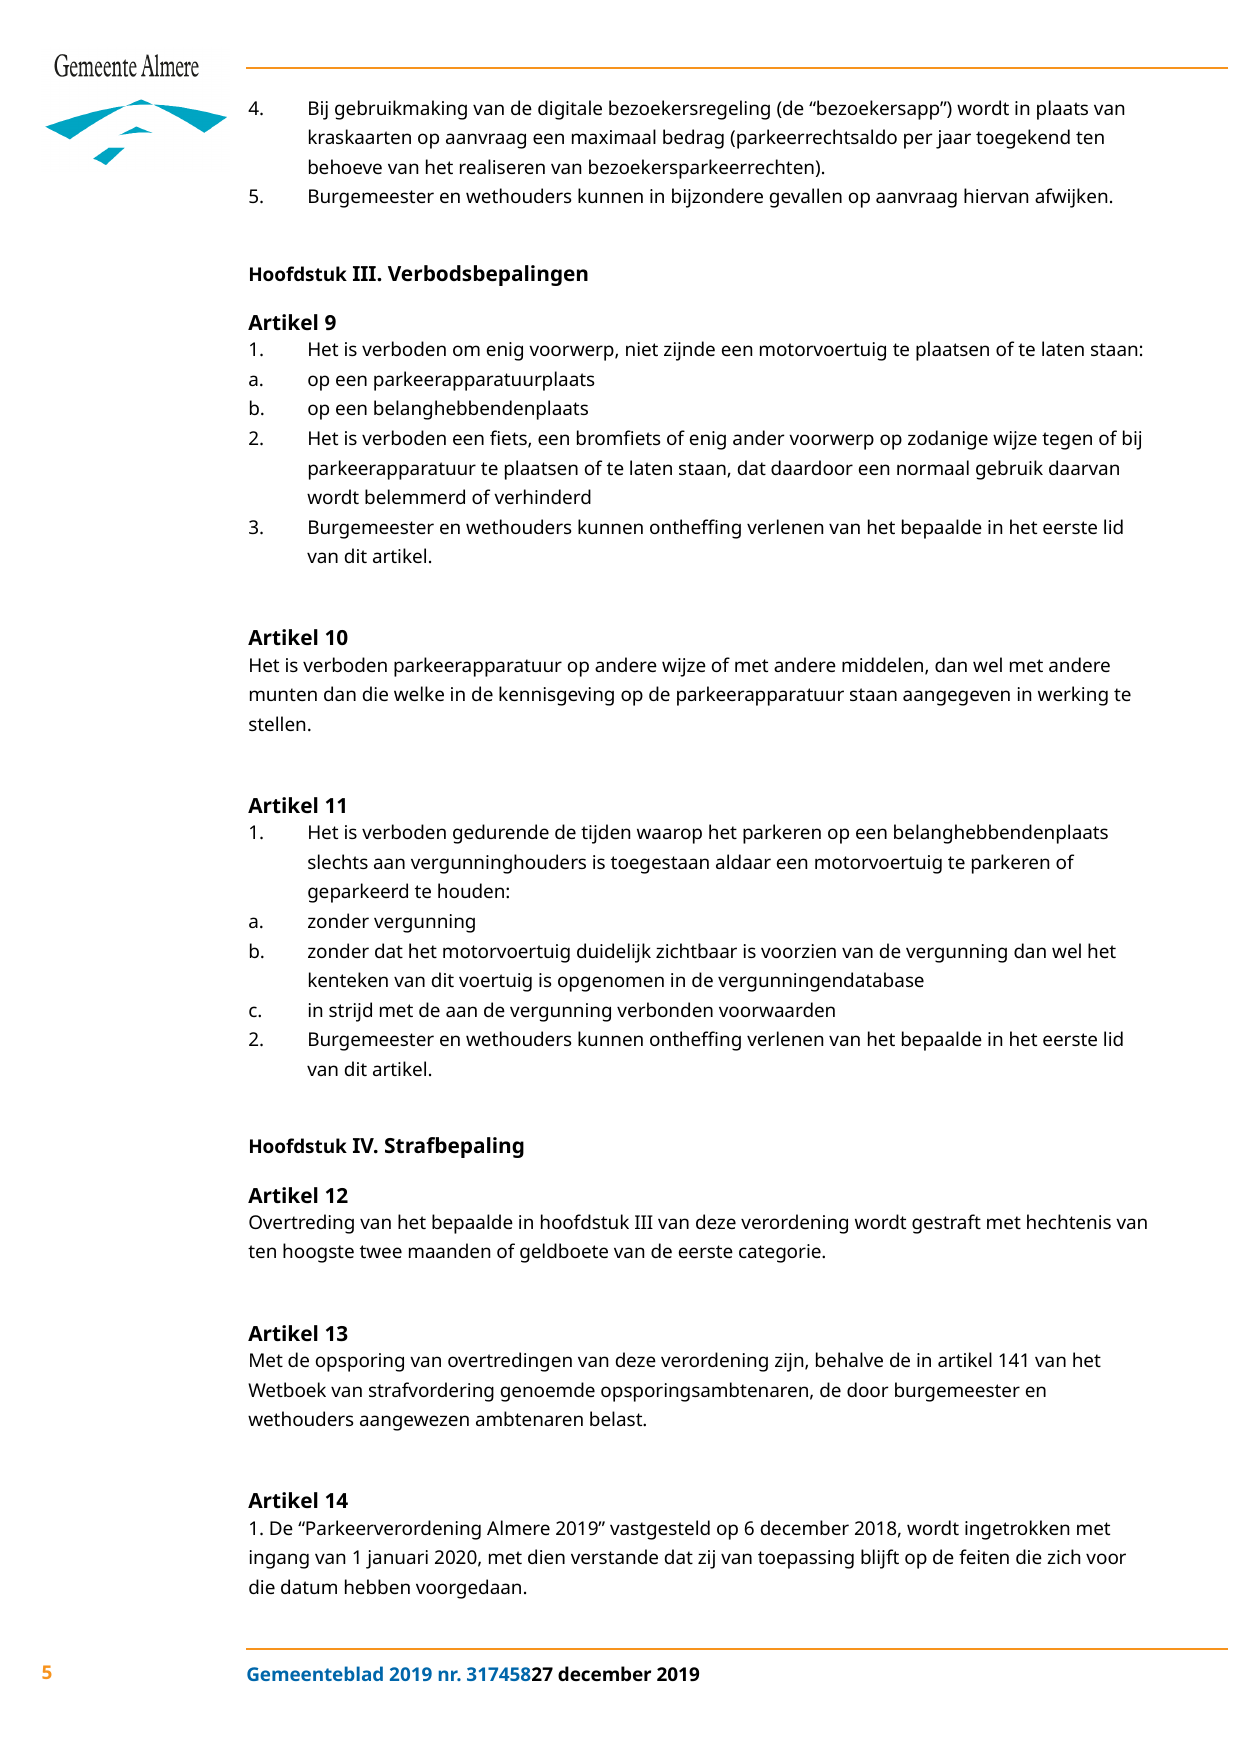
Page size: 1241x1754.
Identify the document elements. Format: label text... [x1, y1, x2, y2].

text Artikel 10 [248, 623, 1152, 652]
list Het is verboden gedurende de tijden waarop het parkeren op een belanghebbendenplaats slechts aan vergunninghouders is toegestaan aldaar een motorvoertuig te parkeren of geparkeerd te houden: [248, 819, 1152, 904]
list Burgemeester en wethouders kunnen ontheffing verlenen van het bepaalde in het eerste lid van dit artikel. [248, 1027, 1152, 1082]
text Artikel 12 [248, 1181, 1152, 1209]
list Burgemeester en wethouders kunnen in bijzondere gevallen op aanvraag hiervan afwijken. [248, 183, 1152, 209]
list Het is verboden om enig voorwerp, niet zijnde een motorvoertuig te plaatsen of te laten staan: [248, 336, 1152, 362]
picture [41, 47, 231, 172]
text Artikel 9 [248, 308, 1152, 336]
text Hoofdstuk IV. Strafbepaling [248, 1131, 1152, 1160]
list Het is verboden een fiets, een bromfiets of enig ander voorwerp op zodanige wijze tegen of bij parkeerapparatuur te plaatsen of te laten staan, dat daardoor een normaal gebruik daarvan wordt belemmerd of verhinderd [248, 425, 1152, 510]
text Hoofdstuk III. Verbodsbepalingen [248, 259, 1152, 287]
list Bij gebruikmaking van de digitale bezoekersregeling (de “bezoekersapp”) wordt in plaats van kraskaarten op aanvraag een maximaal bedrag (parkeerrechtsaldo per jaar toegekend ten behoeve van het realiseren van bezoekersparkeerrechten). [248, 95, 1152, 180]
text Artikel 13 [248, 1319, 1152, 1347]
list zonder vergunning [248, 908, 1152, 934]
list op een belanghebbendenplaats [248, 396, 1152, 421]
list op een parkeerapparatuurplaats [248, 366, 1152, 392]
text 1. De “Parkeerverordening Almere 2019” vastgesteld op 6 december 2018, wordt ingetrokken met ingang van 1 januari 2020, met dien verstande dat zij van toepassing blijft op de feiten die zich voor die datum hebben voorgedaan. [248, 1515, 1152, 1600]
text Artikel 14 [248, 1486, 1152, 1515]
text Overtreding van het bepaalde in hoofdstuk III van deze verordening wordt gestraft met hechtenis van ten hoogste twee maanden of geldboete van de eerste categorie. [248, 1209, 1152, 1264]
list Burgemeester en wethouders kunnen ontheffing verlenen van het bepaalde in het eerste lid van dit artikel. [248, 514, 1152, 569]
text Het is verboden parkeerapparatuur op andere wijze of met andere middelen, dan wel met andere munten dan die welke in de kennisgeving op de parkeerapparatuur staan aangegeven in werking te stellen. [248, 652, 1152, 737]
text Artikel 11 [248, 791, 1152, 819]
list zonder dat het motorvoertuig duidelijk zichtbaar is voorzien van de vergunning dan wel het kenteken van dit voertuig is opgenomen in de vergunningendatabase [248, 938, 1152, 993]
text Met de opsporing van overtredingen van deze verordening zijn, behalve de in artikel 141 van het Wetboek van strafvordering genoemde opsporingsambtenaren, de door burgemeester en wethouders aangewezen ambtenaren belast. [248, 1347, 1152, 1432]
list in strijd met de aan de vergunning verbonden voorwaarden [248, 997, 1152, 1023]
